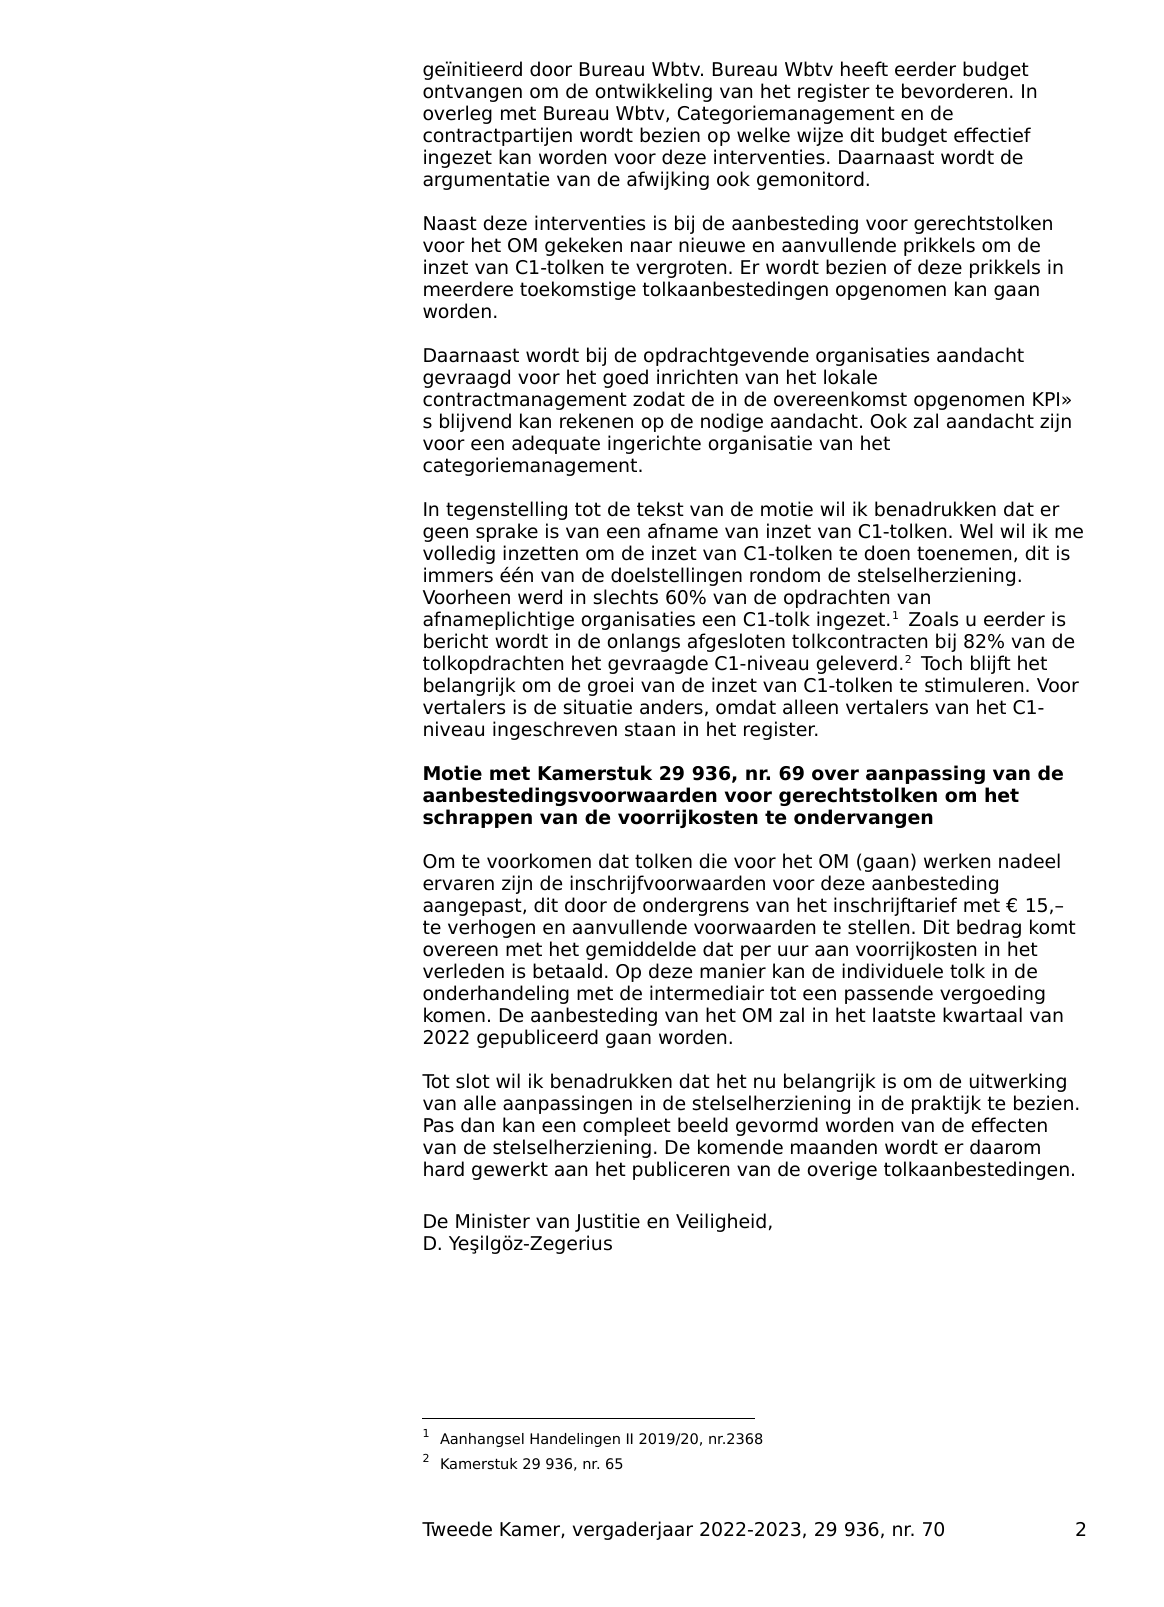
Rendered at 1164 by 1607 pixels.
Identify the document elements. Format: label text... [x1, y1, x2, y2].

text In tegenstelling tot de tekst van de motie wil ik benadrukken dat er geen sprake is van een afname van inzet van C1-tolken. Wel wil ik me volledig inzetten om de inzet van C1-tolken te doen toenemen, dit is immers één van de doelstellingen rondom de stelselherziening. Voorheen werd in slechts 60% van de opdrachten van afnameplichtige organisaties een C1-tolk ingezet. Zoals u eerder is bericht wordt in de onlangs afgesloten tolkcontracten bij 82% van de tolkopdrachten het gevraagde C1-niveau geleverd. Toch blijft het belangrijk om de groei van de inzet van C1-tolken te stimuleren. Voor vertalers is de situatie anders, omdat alleen vertalers van het C1-niveau ingeschreven staan in het register. [422, 499, 1087, 741]
text Om te voorkomen dat tolken die voor het OM (gaan) werken nadeel ervaren zijn de inschrijfvoorwaarden voor deze aanbesteding aangepast, dit door de ondergrens van het inschrijftarief met € 15,– te verhogen en aanvullende voorwaarden te stellen. Dit bedrag komt overeen met het gemiddelde dat per uur aan voorrijkosten in het verleden is betaald. Op deze manier kan de individuele tolk in de onderhandeling met de intermediair tot een passende vergoeding komen. De aanbesteding van het OM zal in het laatste kwartaal van 2022 gepubliceerd gaan worden. [422, 851, 1087, 1049]
text Daarnaast wordt bij de opdrachtgevende organisaties aandacht gevraagd voor het goed inrichten van het lokale contractmanagement zodat de in de overeenkomst opgenomen KPI» s blijvend kan rekenen op de nodige aandacht. Ook zal aandacht zijn voor een adequate ingerichte organisatie van het categoriemanagement. [422, 345, 1087, 477]
subtitle Motie met Kamerstuk 29 936, nr. 69 over aanpassing van de aanbestedingsvoorwaarden voor gerechtstolken om het schrappen van de voorrijkosten te ondervangen [422, 763, 1087, 829]
text Naast deze interventies is bij de aanbesteding voor gerechtstolken voor het OM gekeken naar nieuwe en aanvullende prikkels om de inzet van C1-tolken te vergroten. Er wordt bezien of deze prikkels in meerdere toekomstige tolkaanbestedingen opgenomen kan gaan worden. [422, 213, 1087, 323]
text De Minister van Justitie en Veiligheid, D. Yeşilgöz-Zegerius [422, 1211, 1087, 1255]
text geïnitieerd door Bureau Wbtv. Bureau Wbtv heeft eerder budget ontvangen om de ontwikkeling van het register te bevorderen. In overleg met Bureau Wbtv, Categoriemanagement en de contractpartijen wordt bezien op welke wijze dit budget effectief ingezet kan worden voor deze interventies. Daarnaast wordt de argumentatie van de afwijking ook gemonitord. [422, 59, 1087, 191]
text Aanhangsel Handelingen II 2019/20, nr.2368 [422, 1427, 1087, 1449]
text Kamerstuk 29 936, nr. 65 [422, 1452, 1087, 1474]
text Tot slot wil ik benadrukken dat het nu belangrijk is om de uitwerking van alle aanpassingen in de stelselherziening in de praktijk te bezien. Pas dan kan een compleet beeld gevormd worden van de effecten van de stelselherziening. De komende maanden wordt er daarom hard gewerkt aan het publiceren van de overige tolkaanbestedingen. [422, 1071, 1087, 1181]
